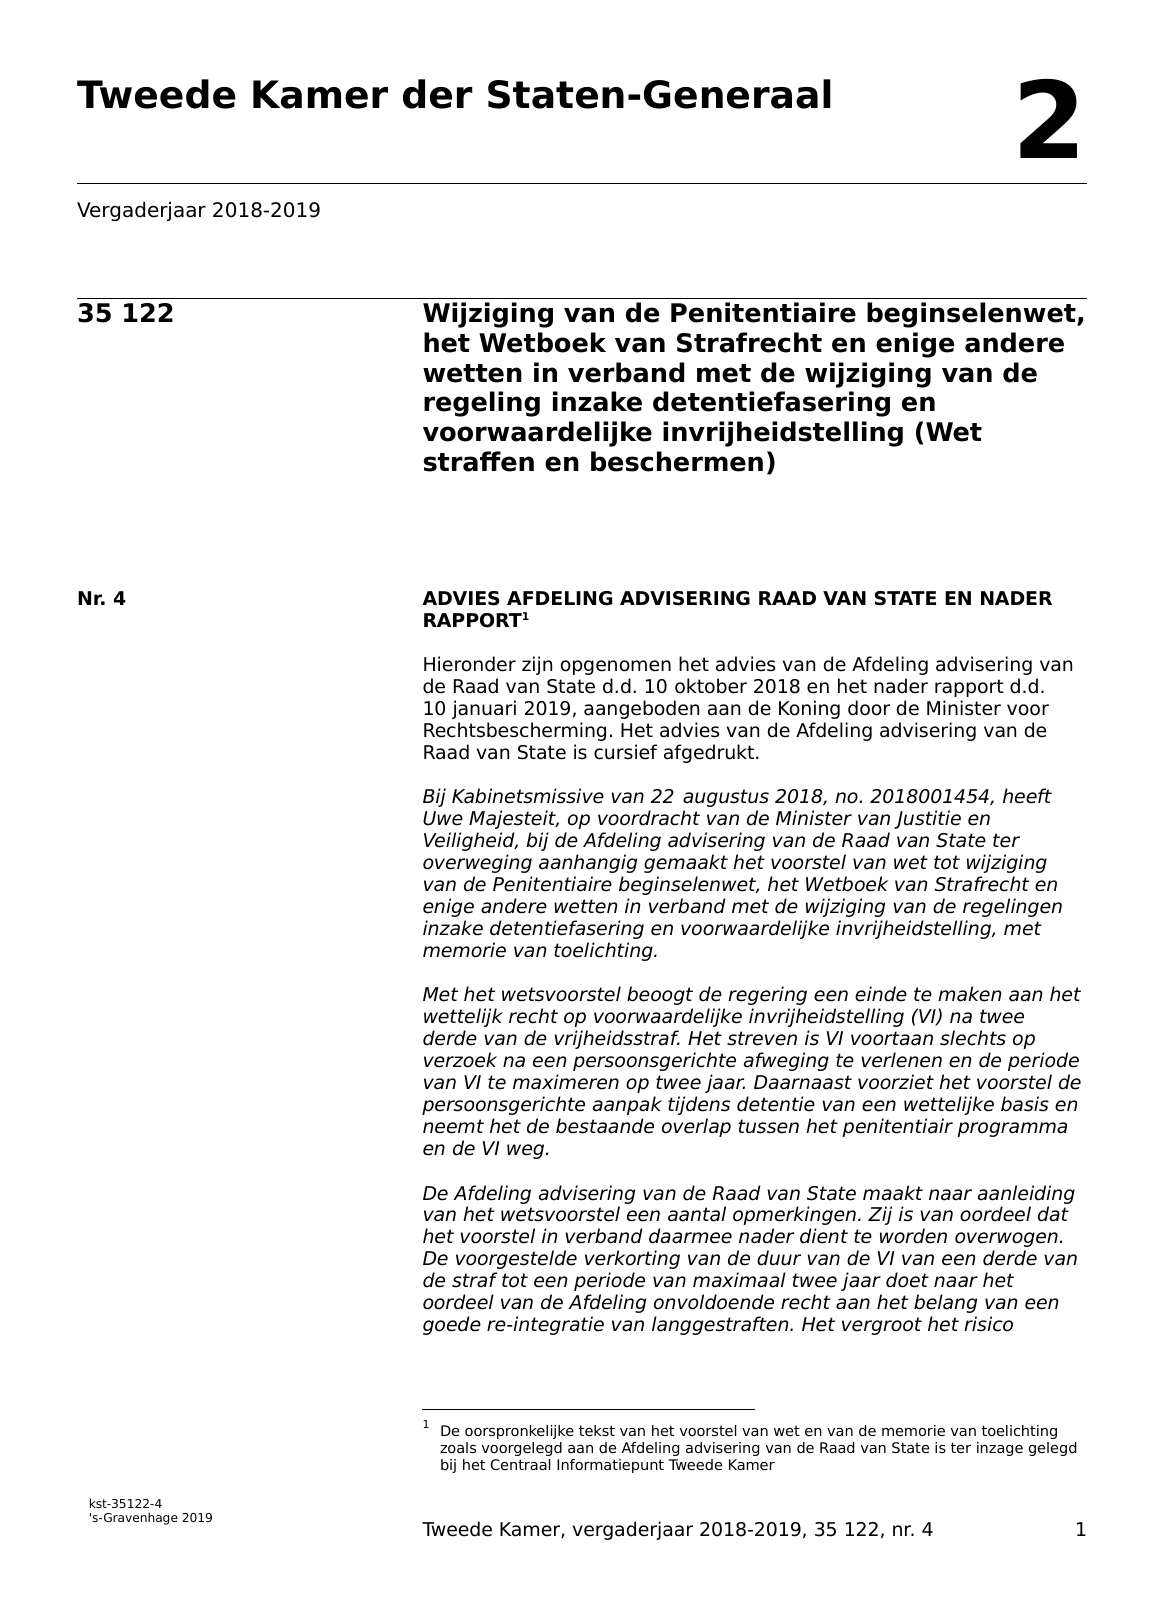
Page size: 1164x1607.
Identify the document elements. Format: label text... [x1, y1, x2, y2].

table_header Tweede Kamer der Staten-Generaal [77, 59, 886, 183]
table_cell Vergaderjaar 2018-2019 [77, 184, 1087, 298]
text Hieronder zijn opgenomen het advies van de Afdeling advisering van de Raad van State d.d. 10 oktober 2018 en het nader rapport d.d. 10 januari 2019, aangeboden aan de Koning door de Minister voor Rechtsbescherming. Het advies van de Afdeling advisering van de Raad van State is cursief afgedrukt. [422, 654, 1087, 764]
text kst-35122-4 [88, 1497, 323, 1511]
subtitle 35 122 Wijziging van de Penitentiaire beginselenwet, het Wetboek van Strafrecht en enige andere wetten in verband met de wijziging van de regeling inzake detentiefasering en voorwaardelijke invrijheidstelling (Wet straffen en beschermen) [77, 299, 1087, 477]
subtitle Nr. 4 ADVIES AFDELING ADVISERING RAAD VAN STATE EN NADER RAPPORT [77, 588, 1087, 632]
text Met het wetsvoorstel beoogt de regering een einde te maken aan het wettelijk recht op voorwaardelijke invrijheidstelling (VI) na twee derde van de vrijheidsstraf. Het streven is VI voortaan slechts op verzoek na een persoonsgerichte afweging te verlenen en de periode van VI te maximeren op twee jaar. Daarnaast voorziet het voorstel de persoonsgerichte aanpak tijdens detentie van een wettelijke basis en neemt het de bestaande overlap tussen het penitentiair programma en de VI weg. [422, 984, 1087, 1160]
text 's-Gravenhage 2019 [88, 1511, 323, 1525]
table_header 2 [886, 59, 1087, 183]
text De oorspronkelijke tekst van het voorstel van wet en van de memorie van toelichting zoals voorgelegd aan de Afdeling advisering van de Raad van State is ter inzage gelegd bij het Centraal Informatiepunt Tweede Kamer [422, 1418, 1087, 1474]
text De Afdeling advisering van de Raad van State maakt naar aanleiding van het wetsvoorstel een aantal opmerkingen. Zij is van oordeel dat het voorstel in verband daarmee nader dient te worden overwogen. De voorgestelde verkorting van de duur van de VI van een derde van de straf tot een periode van maximaal twee jaar doet naar het oordeel van de Afdeling onvoldoende recht aan het belang van een goede re-integratie van langgestraften. Het vergroot het risico [422, 1182, 1087, 1336]
text Bij Kabinetsmissive van 22 augustus 2018, no. 2018001454, heeft Uwe Majesteit, op voordracht van de Minister van Justitie en Veiligheid, bij de Afdeling advisering van de Raad van State ter overweging aanhangig gemaakt het voorstel van wet tot wijziging van de Penitentiaire beginselenwet, het Wetboek van Strafrecht en enige andere wetten in verband met de wijziging van de regelingen inzake detentiefasering en voorwaardelijke invrijheidstelling, met memorie van toelichting. [422, 786, 1087, 962]
